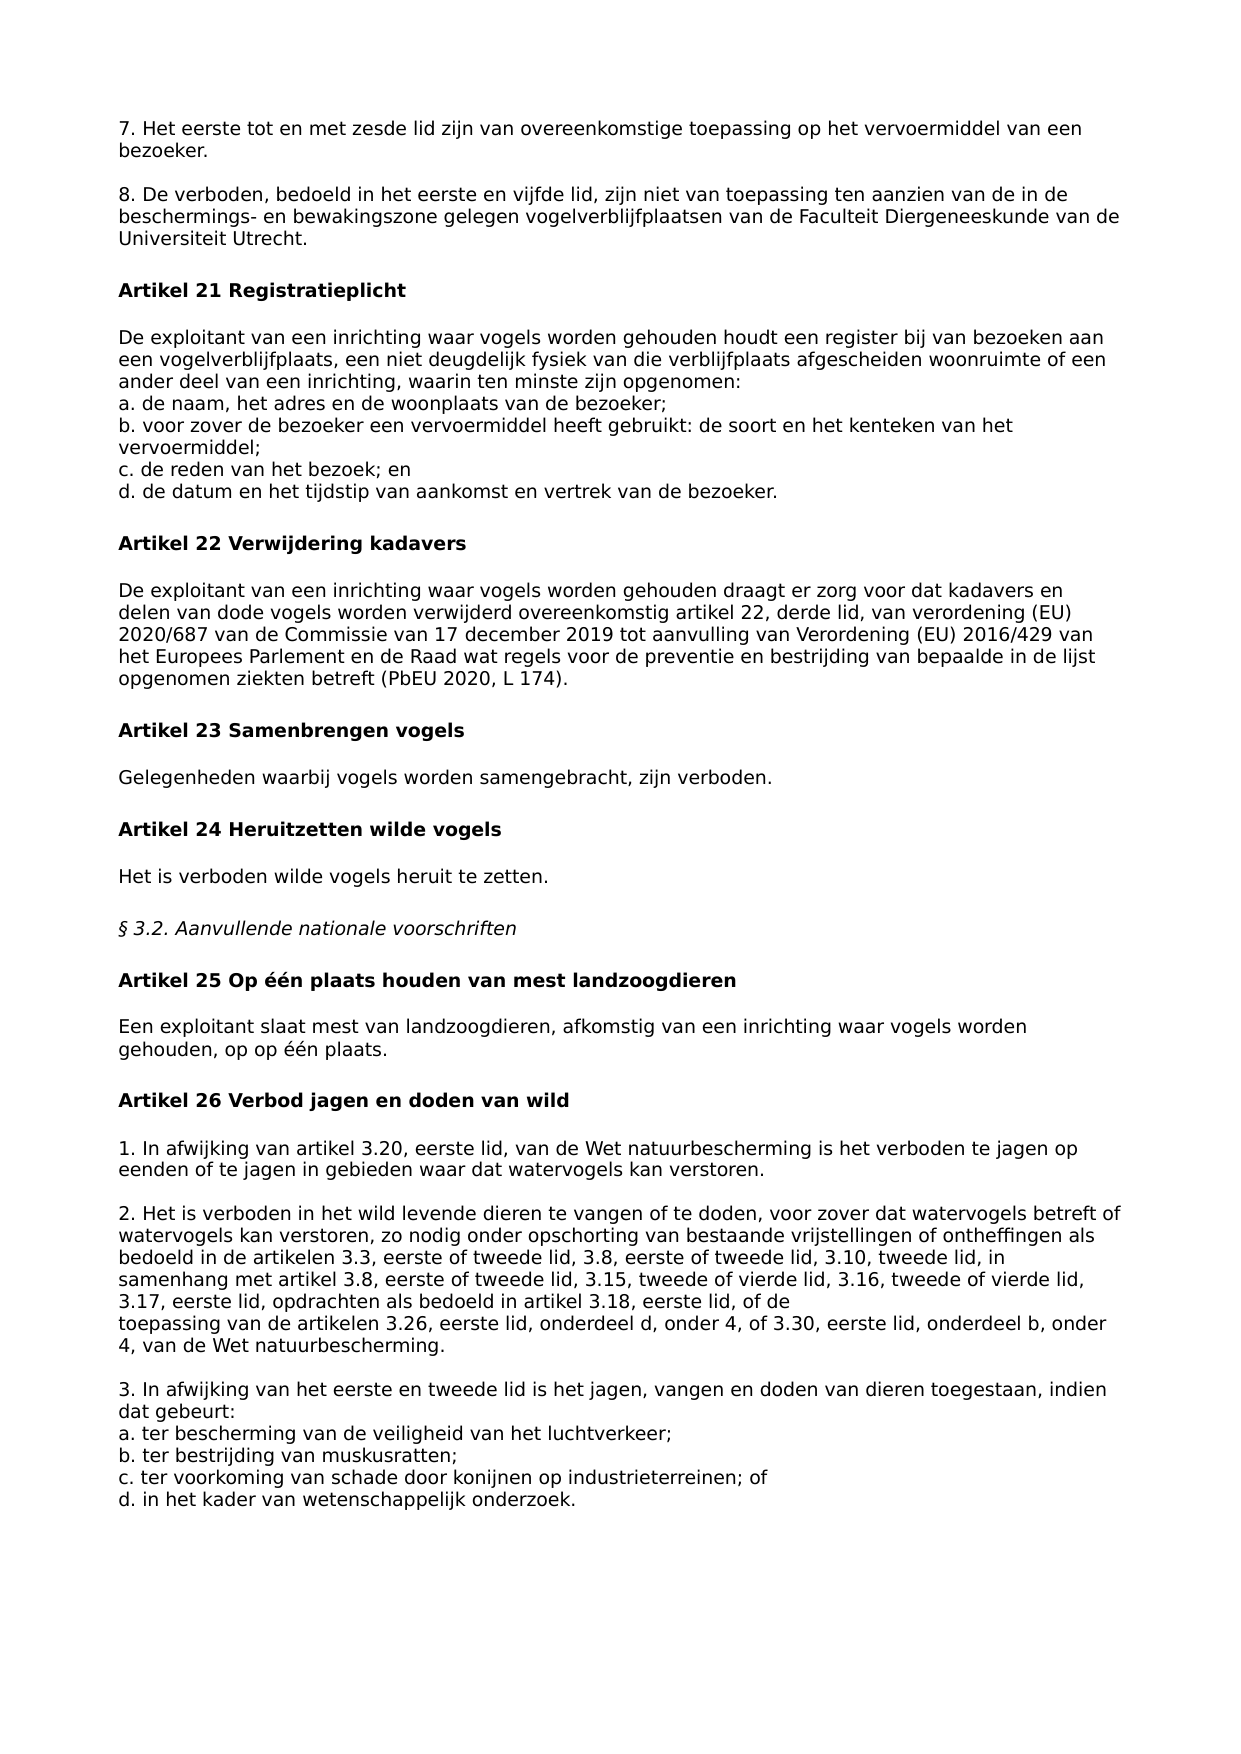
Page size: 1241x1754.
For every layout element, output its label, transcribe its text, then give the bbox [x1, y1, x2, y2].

subtitle Artikel 21 Registratieplicht [118, 280, 1122, 302]
subtitle Artikel 23 Samenbrengen vogels [118, 719, 1122, 742]
subtitle Artikel 26 Verbod jagen en doden van wild [118, 1090, 1122, 1112]
text De exploitant van een inrichting waar vogels worden gehouden houdt een register bij van bezoeken aan een vogelverblijfplaats, een niet deugdelijk fysiek van die verblijfplaats afgescheiden woonruimte of een ander deel van een inrichting, waarin ten minste zijn opgenomen: [118, 327, 1122, 393]
text d. de datum en het tijdstip van aankomst en vertrek van de bezoeker. [118, 481, 1122, 503]
text De exploitant van een inrichting waar vogels worden gehouden draagt er zorg voor dat kadavers en delen van dode vogels worden verwijderd overeenkomstig artikel 22, derde lid, van verordening (EU) 2020/687 van de Commissie van 17 december 2019 tot aanvulling van Verordening (EU) 2016/429 van het Europees Parlement en de Raad wat regels voor de preventie en bestrijding van bepaalde in de lijst opgenomen ziekten betreft (PbEU 2020, L 174). [118, 580, 1122, 689]
text Een exploitant slaat mest van landzoogdieren, afkomstig van een inrichting waar vogels worden gehouden, op op één plaats. [118, 1016, 1122, 1060]
text 8. De verboden, bedoeld in het eerste en vijfde lid, zijn niet van toepassing ten aanzien van de in de beschermings- en bewakingszone gelegen vogelverblijfplaatsen van de Faculteit Diergeneeskunde van de Universiteit Utrecht. [118, 184, 1122, 250]
text c. de reden van het bezoek; en [118, 459, 1122, 481]
text a. ter bescherming van de veiligheid van het luchtverkeer; [118, 1423, 1122, 1445]
text b. voor zover de bezoeker een vervoermiddel heeft gebruikt: de soort en het kenteken van het vervoermiddel; [118, 415, 1122, 459]
text 1. In afwijking van artikel 3.20, eerste lid, van de Wet natuurbescherming is het verboden te jagen op eenden of te jagen in gebieden waar dat watervogels kan verstoren. [118, 1137, 1122, 1181]
text d. in het kader van wetenschappelijk onderzoek. [118, 1489, 1122, 1511]
subtitle Artikel 24 Heruitzetten wilde vogels [118, 818, 1122, 841]
text 3. In afwijking van het eerste en tweede lid is het jagen, vangen en doden van dieren toegestaan, indien dat gebeurt: [118, 1379, 1122, 1423]
text Gelegenheden waarbij vogels worden samengebracht, zijn verboden. [118, 767, 1122, 788]
text b. ter bestrijding van muskusratten; [118, 1445, 1122, 1467]
text 2. Het is verboden in het wild levende dieren te vangen of te doden, voor zover dat watervogels betreft of watervogels kan verstoren, zo nodig onder opschorting van bestaande vrijstellingen of ontheffingen als bedoeld in de artikelen 3.3, eerste of tweede lid, 3.8, eerste of tweede lid, 3.10, tweede lid, in samenhang met artikel 3.8, eerste of tweede lid, 3.15, tweede of vierde lid, 3.16, tweede of vierde lid, 3.17, eerste lid, opdrachten als bedoeld in artikel 3.18, eerste lid, of de [118, 1203, 1122, 1313]
text c. ter voorkoming van schade door konijnen op industrieterreinen; of [118, 1467, 1122, 1489]
text 7. Het eerste tot en met zesde lid zijn van overeenkomstige toepassing op het vervoermiddel van een bezoeker. [118, 118, 1122, 162]
text toepassing van de artikelen 3.26, eerste lid, onderdeel d, onder 4, of 3.30, eerste lid, onderdeel b, onder 4, van de Wet natuurbescherming. [118, 1313, 1122, 1357]
text a. de naam, het adres en de woonplaats van de bezoeker; [118, 393, 1122, 415]
text Het is verboden wilde vogels heruit te zetten. [118, 866, 1122, 887]
subtitle Artikel 25 Op één plaats houden van mest landzoogdieren [118, 969, 1122, 991]
subtitle § 3.2. Aanvullende nationale voorschriften [118, 917, 1122, 939]
subtitle Artikel 22 Verwijdering kadavers [118, 533, 1122, 555]
